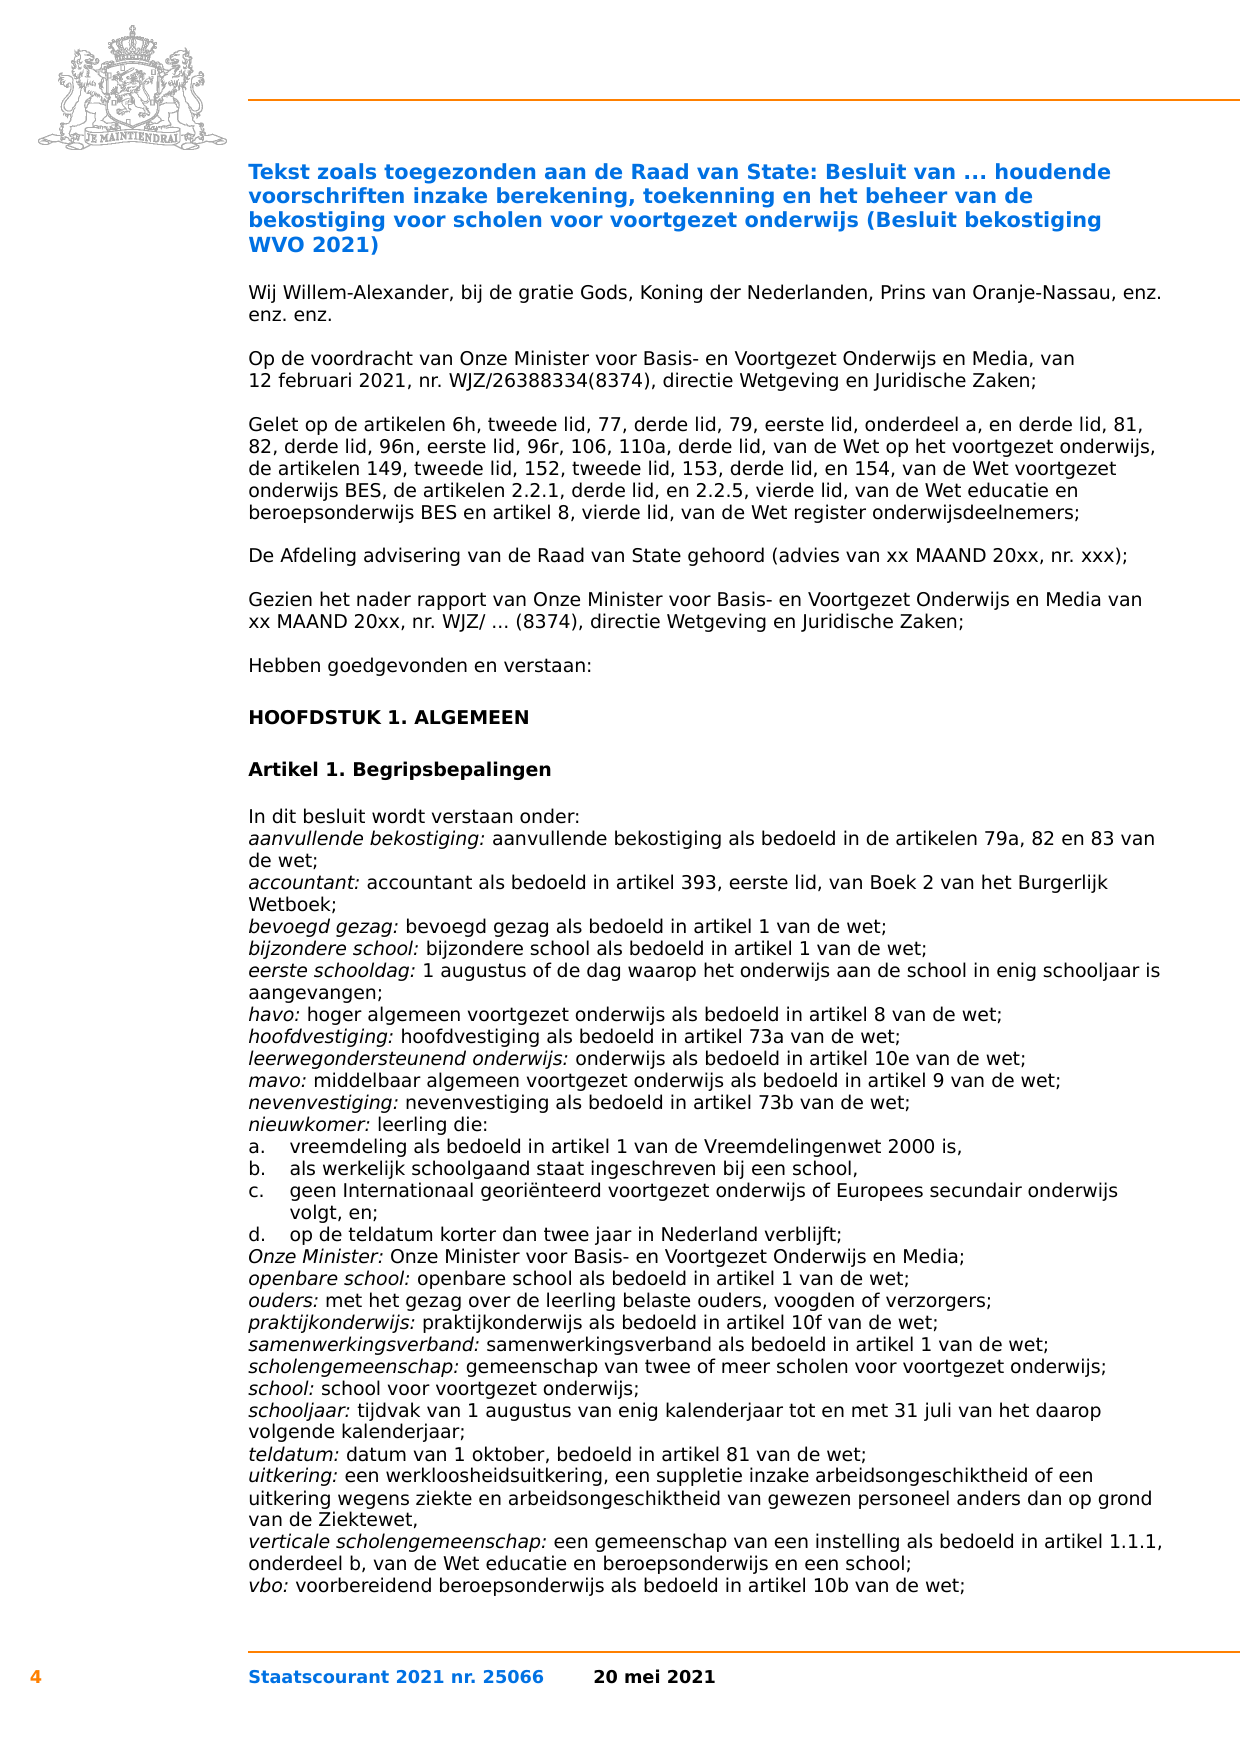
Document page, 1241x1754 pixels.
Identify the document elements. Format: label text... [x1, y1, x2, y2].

text Hebben goedgevonden en verstaan: [248, 655, 1163, 677]
text nevenvestiging: nevenvestiging als bedoeld in artikel 73b van de wet; [248, 1092, 1163, 1114]
text havo: hoger algemeen voortgezet onderwijs als bedoeld in artikel 8 van de wet; [248, 1004, 1163, 1026]
subtitle Tekst zoals toegezonden aan de Raad van State: Besluit van ... houdende voorschriften inzake berekening, toekenning en het beheer van de bekostiging voor scholen voor voortgezet onderwijs (Besluit bekostiging WVO 2021) [248, 160, 1163, 257]
text a. vreemdeling als bedoeld in artikel 1 van de Vreemdelingenwet 2000 is, [248, 1136, 1163, 1158]
text bijzondere school: bijzondere school als bedoeld in artikel 1 van de wet; [248, 938, 1163, 960]
text praktijkonderwijs: praktijkonderwijs als bedoeld in artikel 10f van de wet; [248, 1312, 1163, 1333]
picture [38, 25, 227, 150]
text d. op de teldatum korter dan twee jaar in Nederland verblijft; [248, 1224, 1163, 1246]
subtitle Artikel 1. Begripsbepalingen [248, 759, 1163, 781]
text hoofdvestiging: hoofdvestiging als bedoeld in artikel 73a van de wet; [248, 1026, 1163, 1048]
text verticale scholengemeenschap: een gemeenschap van een instelling als bedoeld in artikel 1.1.1, onderdeel b, van de Wet educatie en beroepsonderwijs en een school; [248, 1531, 1163, 1575]
text bevoegd gezag: bevoegd gezag als bedoeld in artikel 1 van de wet; [248, 916, 1163, 938]
text accountant: accountant als bedoeld in artikel 393, eerste lid, van Boek 2 van het Burgerlijk Wetboek; [248, 872, 1163, 916]
text Wij Willem-Alexander, bij de gratie Gods, Koning der Nederlanden, Prins van Oranje-Nassau, enz. enz. enz. [248, 282, 1163, 326]
text schooljaar: tijdvak van 1 augustus van enig kalenderjaar tot en met 31 juli van het daarop volgende kalenderjaar; [248, 1399, 1163, 1443]
subtitle HOOFDSTUK 1. ALGEMEEN [248, 707, 1163, 729]
text c. geen Internationaal georiënteerd voortgezet onderwijs of Europees secundair onderwijs volgt, en; [248, 1180, 1163, 1224]
text Gezien het nader rapport van Onze Minister voor Basis- en Voortgezet Onderwijs en Media van xx MAAND 20xx, nr. WJZ/ ... (8374), directie Wetgeving en Juridische Zaken; [248, 589, 1163, 633]
text teldatum: datum van 1 oktober, bedoeld in artikel 81 van de wet; [248, 1443, 1163, 1465]
text In dit besluit wordt verstaan onder: [248, 806, 1163, 828]
text eerste schooldag: 1 augustus of de dag waarop het onderwijs aan de school in enig schooljaar is aangevangen; [248, 960, 1163, 1004]
text Op de voordracht van Onze Minister voor Basis- en Voortgezet Onderwijs en Media, van 12 februari 2021, nr. WJZ/26388334(8374), directie Wetgeving en Juridische Zaken; [248, 348, 1163, 392]
text aanvullende bekostiging: aanvullende bekostiging als bedoeld in de artikelen 79a, 82 en 83 van de wet; [248, 828, 1163, 872]
text samenwerkingsverband: samenwerkingsverband als bedoeld in artikel 1 van de wet; [248, 1333, 1163, 1356]
text uitkering: een werkloosheidsuitkering, een suppletie inzake arbeidsongeschiktheid of een uitkering wegens ziekte en arbeidsongeschiktheid van gewezen personeel anders dan op grond van de Ziektewet, [248, 1465, 1163, 1531]
text leerwegondersteunend onderwijs: onderwijs als bedoeld in artikel 10e van de wet; [248, 1048, 1163, 1070]
text nieuwkomer: leerling die: [248, 1114, 1163, 1136]
text Onze Minister: Onze Minister voor Basis- en Voortgezet Onderwijs en Media; [248, 1246, 1163, 1268]
text openbare school: openbare school als bedoeld in artikel 1 van de wet; [248, 1268, 1163, 1289]
text scholengemeenschap: gemeenschap van twee of meer scholen voor voortgezet onderwijs; [248, 1356, 1163, 1377]
text Gelet op de artikelen 6h, tweede lid, 77, derde lid, 79, eerste lid, onderdeel a, en derde lid, 81, 82, derde lid, 96n, eerste lid, 96r, 106, 110a, derde lid, van de Wet op het voortgezet onderwijs, de artikelen 149, tweede lid, 152, tweede lid, 153, derde lid, en 154, van de Wet voortgezet onderwijs BES, de artikelen 2.2.1, derde lid, en 2.2.5, vierde lid, van de Wet educatie en beroepsonderwijs BES en artikel 8, vierde lid, van de Wet register onderwijsdeelnemers; [248, 414, 1163, 523]
text vbo: voorbereidend beroepsonderwijs als bedoeld in artikel 10b van de wet; [248, 1575, 1163, 1597]
text mavo: middelbaar algemeen voortgezet onderwijs als bedoeld in artikel 9 van de wet; [248, 1070, 1163, 1092]
text school: school voor voortgezet onderwijs; [248, 1377, 1163, 1399]
text b. als werkelijk schoolgaand staat ingeschreven bij een school, [248, 1158, 1163, 1180]
text ouders: met het gezag over de leerling belaste ouders, voogden of verzorgers; [248, 1289, 1163, 1312]
text De Afdeling advisering van de Raad van State gehoord (advies van xx MAAND 20xx, nr. xxx); [248, 545, 1163, 567]
